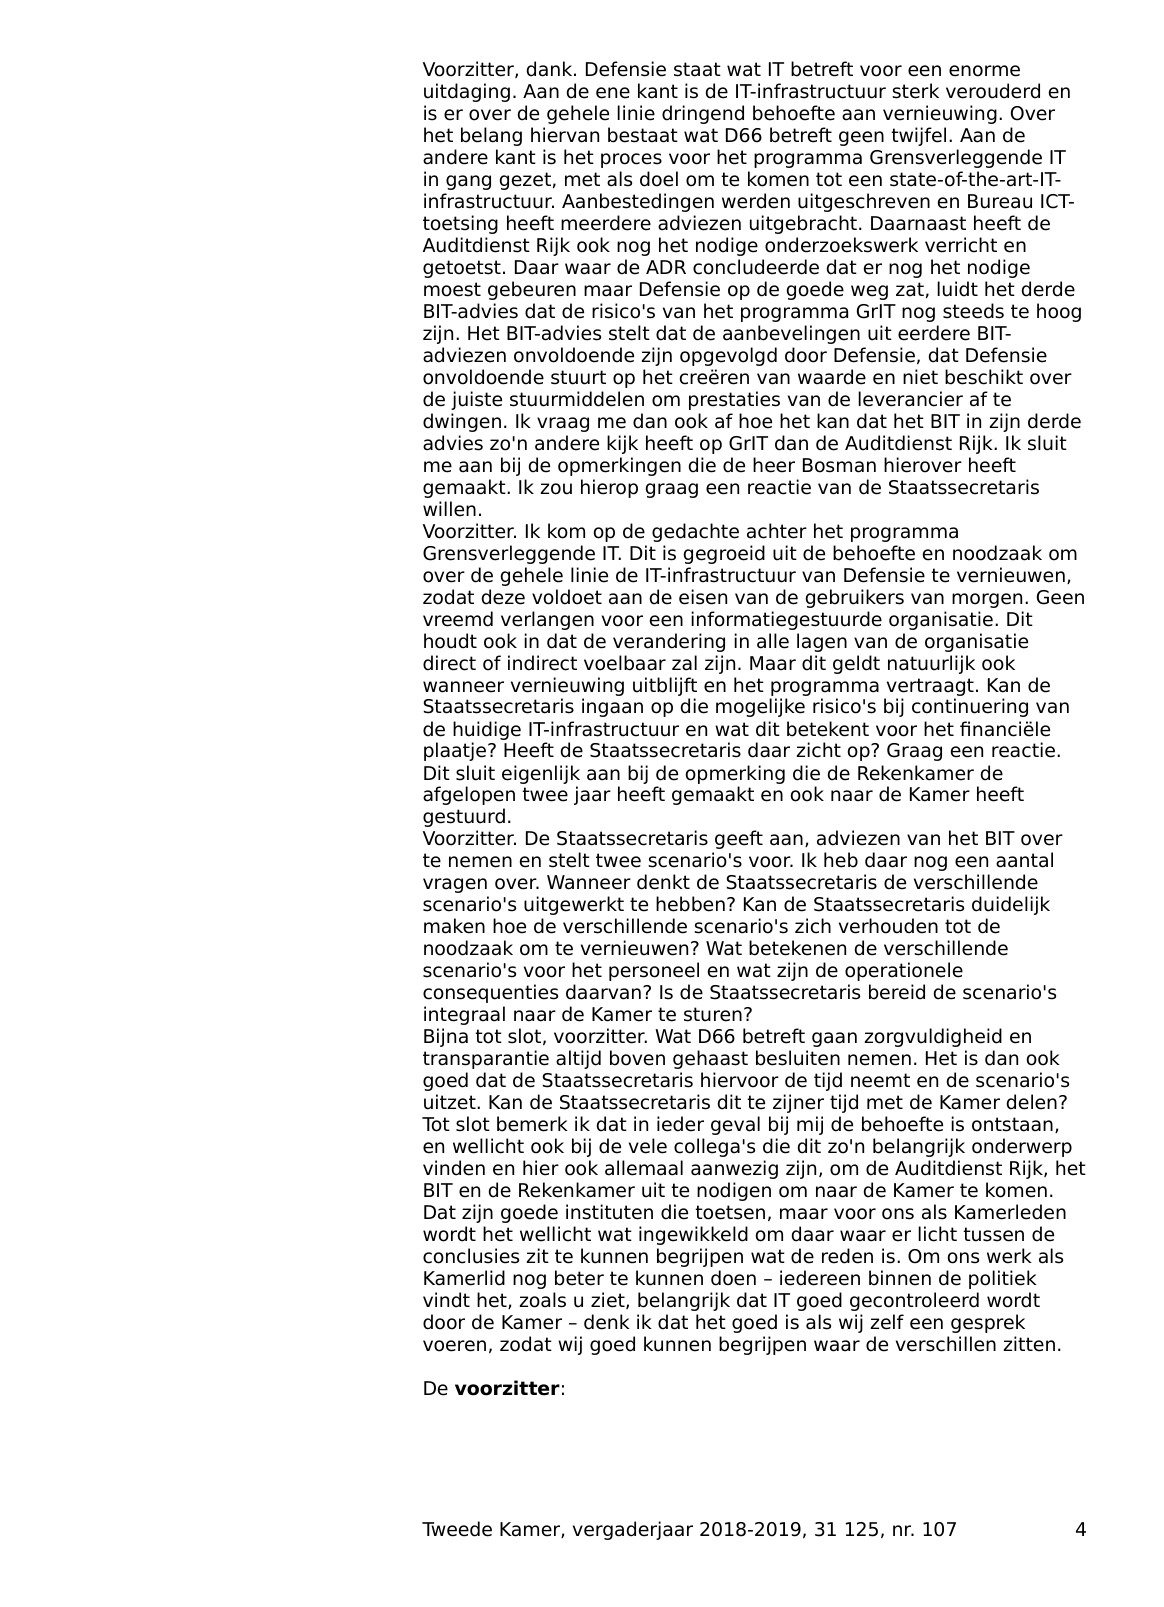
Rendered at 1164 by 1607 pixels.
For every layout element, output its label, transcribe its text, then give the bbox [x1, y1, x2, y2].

text Voorzitter, dank. Defensie staat wat IT betreft voor een enorme uitdaging. Aan de ene kant is de IT-infrastructuur sterk verouderd en is er over de gehele linie dringend behoefte aan vernieuwing. Over het belang hiervan bestaat wat D66 betreft geen twijfel. Aan de andere kant is het proces voor het programma Grensverleggende IT in gang gezet, met als doel om te komen tot een state-of-the-art-IT-infrastructuur. Aanbestedingen werden uitgeschreven en Bureau ICT-toetsing heeft meerdere adviezen uitgebracht. Daarnaast heeft de Auditdienst Rijk ook nog het nodige onderzoekswerk verricht en getoetst. Daar waar de ADR concludeerde dat er nog het nodige moest gebeuren maar Defensie op de goede weg zat, luidt het derde BIT-advies dat de risico's van het programma GrIT nog steeds te hoog zijn. Het BIT-advies stelt dat de aanbevelingen uit eerdere BIT-adviezen onvoldoende zijn opgevolgd door Defensie, dat Defensie onvoldoende stuurt op het creëren van waarde en niet beschikt over de juiste stuurmiddelen om prestaties van de leverancier af te dwingen. Ik vraag me dan ook af hoe het kan dat het BIT in zijn derde advies zo'n andere kijk heeft op GrIT dan de Auditdienst Rijk. Ik sluit me aan bij de opmerkingen die de heer Bosman hierover heeft gemaakt. Ik zou hierop graag een reactie van de Staatssecretaris willen. [422, 59, 1087, 521]
text Voorzitter. De Staatssecretaris geeft aan, adviezen van het BIT over te nemen en stelt twee scenario's voor. Ik heb daar nog een aantal vragen over. Wanneer denkt de Staatssecretaris de verschillende scenario's uitgewerkt te hebben? Kan de Staatssecretaris duidelijk maken hoe de verschillende scenario's zich verhouden tot de noodzaak om te vernieuwen? Wat betekenen de verschillende scenario's voor het personeel en wat zijn de operationele consequenties daarvan? Is de Staatssecretaris bereid de scenario's integraal naar de Kamer te sturen? [422, 828, 1087, 1026]
text Voorzitter. Ik kom op de gedachte achter het programma Grensverleggende IT. Dit is gegroeid uit de behoefte en noodzaak om over de gehele linie de IT-infrastructuur van Defensie te vernieuwen, zodat deze voldoet aan de eisen van de gebruikers van morgen. Geen vreemd verlangen voor een informatiegestuurde organisatie. Dit houdt ook in dat de verandering in alle lagen van de organisatie direct of indirect voelbaar zal zijn. Maar dit geldt natuurlijk ook wanneer vernieuwing uitblijft en het programma vertraagt. Kan de Staatssecretaris ingaan op die mogelijke risico's bij continuering van de huidige IT-infrastructuur en wat dit betekent voor het financiële plaatje? Heeft de Staatssecretaris daar zicht op? Graag een reactie. Dit sluit eigenlijk aan bij de opmerking die de Rekenkamer de afgelopen twee jaar heeft gemaakt en ook naar de Kamer heeft gestuurd. [422, 521, 1087, 828]
text De voorzitter: [422, 1378, 1087, 1400]
text Tot slot bemerk ik dat in ieder geval bij mij de behoefte is ontstaan, en wellicht ook bij de vele collega's die dit zo'n belangrijk onderwerp vinden en hier ook allemaal aanwezig zijn, om de Auditdienst Rijk, het BIT en de Rekenkamer uit te nodigen om naar de Kamer te komen. Dat zijn goede instituten die toetsen, maar voor ons als Kamerleden wordt het wellicht wat ingewikkeld om daar waar er licht tussen de conclusies zit te kunnen begrijpen wat de reden is. Om ons werk als Kamerlid nog beter te kunnen doen – iedereen binnen de politiek vindt het, zoals u ziet, belangrijk dat IT goed gecontroleerd wordt door de Kamer – denk ik dat het goed is als wij zelf een gesprek voeren, zodat wij goed kunnen begrijpen waar de verschillen zitten. [422, 1114, 1087, 1356]
text Bijna tot slot, voorzitter. Wat D66 betreft gaan zorgvuldigheid en transparantie altijd boven gehaast besluiten nemen. Het is dan ook goed dat de Staatssecretaris hiervoor de tijd neemt en de scenario's uitzet. Kan de Staatssecretaris dit te zijner tijd met de Kamer delen? [422, 1026, 1087, 1114]
